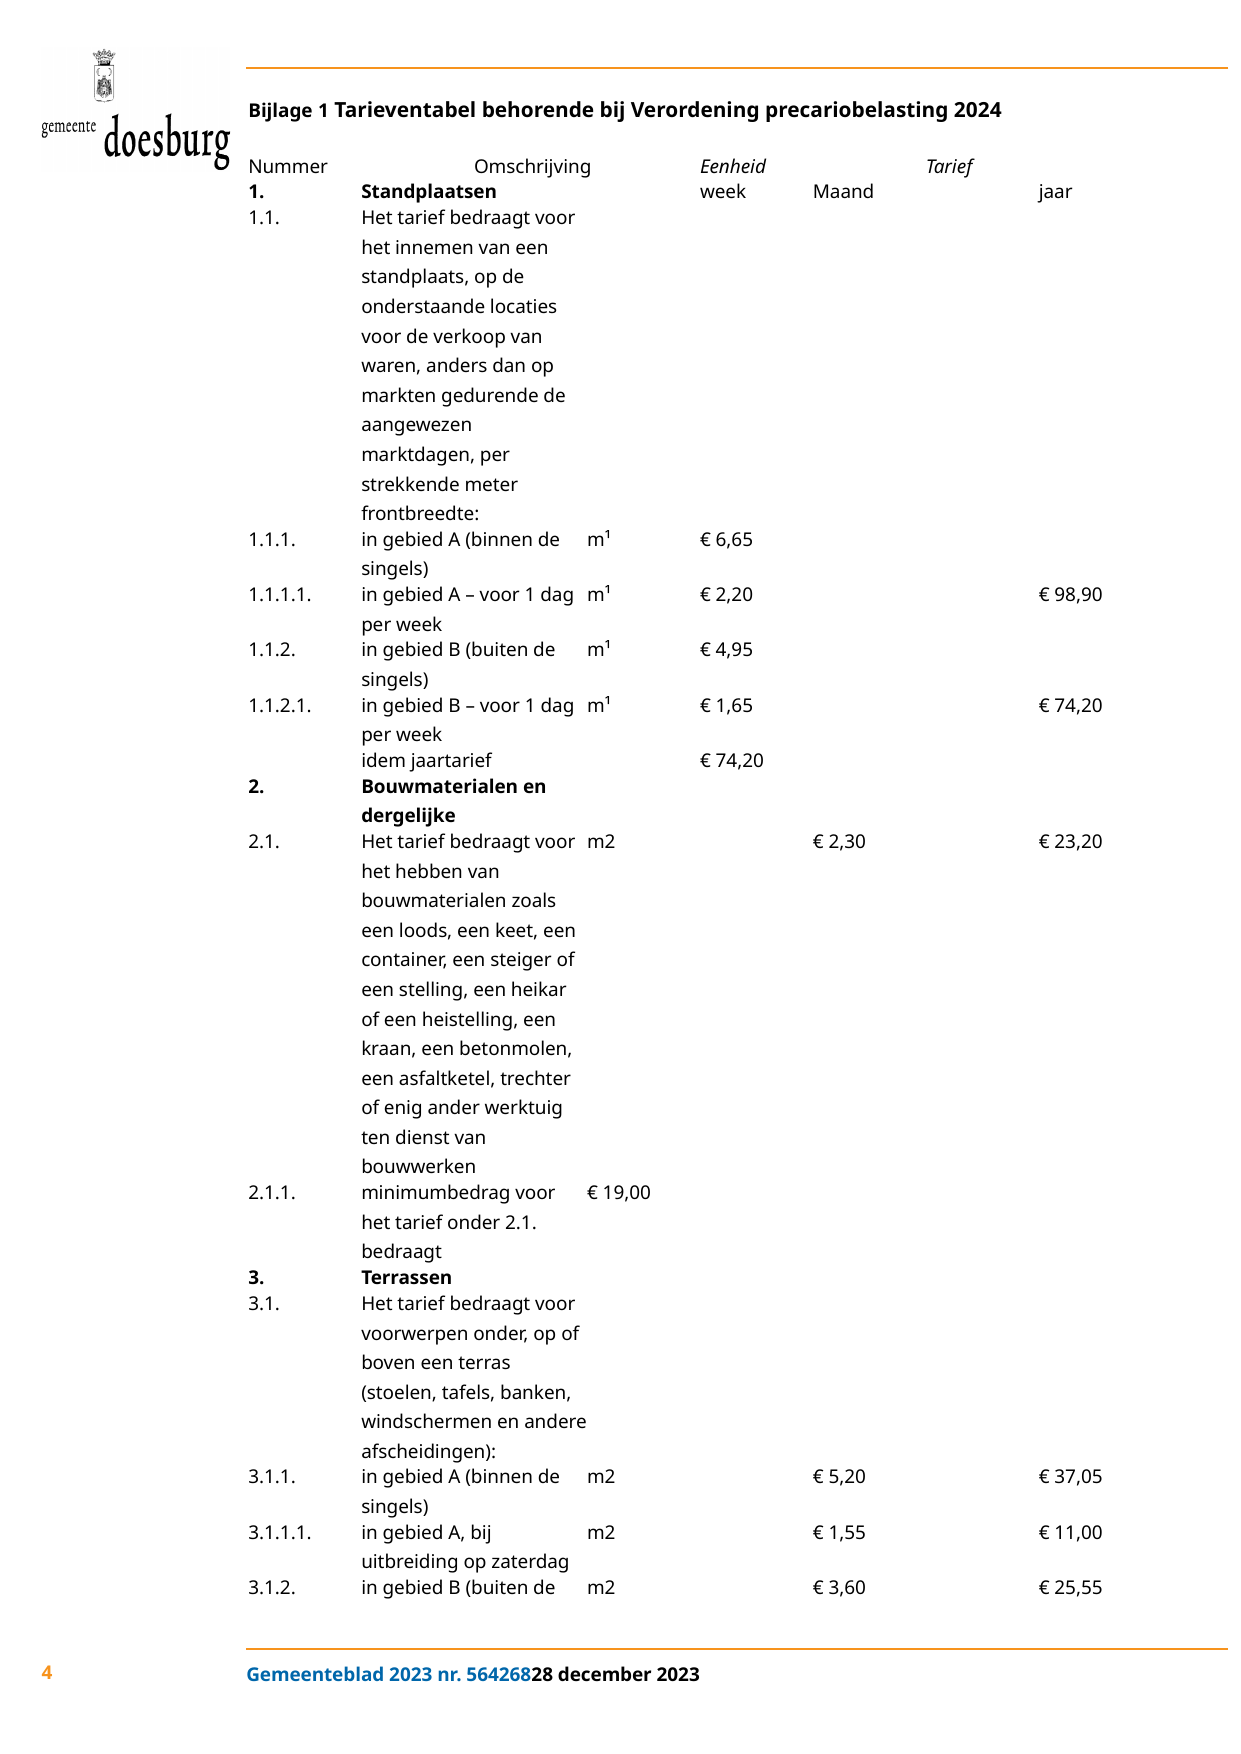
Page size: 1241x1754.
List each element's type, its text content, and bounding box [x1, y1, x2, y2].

table_cell [700, 1519, 813, 1574]
table_cell € 23,20 [1039, 828, 1152, 1179]
table_cell [700, 205, 813, 526]
table_cell in gebied B (buiten de [361, 1574, 587, 1600]
table_cell jaar [1039, 179, 1152, 204]
table_cell [700, 1264, 813, 1290]
table_cell m2 [587, 828, 700, 1179]
table_cell € 2,30 [813, 828, 1038, 1179]
table_cell € 19,00 [587, 1180, 700, 1264]
table_cell [700, 773, 813, 828]
table_cell 1.1.2. [248, 637, 361, 692]
table_cell Bouwmaterialen en dergelijke [361, 773, 587, 828]
table_cell € 1,65 [700, 692, 813, 747]
table_header Tarief [926, 153, 1152, 179]
table_cell m2 [587, 1519, 700, 1574]
table_cell € 11,00 [1039, 1519, 1152, 1574]
table_cell € 6,65 [700, 526, 813, 581]
table_header Nummer [248, 153, 474, 179]
table_cell 1. [248, 179, 361, 204]
table_cell 3.1.1. [248, 1464, 361, 1519]
table_cell idem jaartarief [361, 747, 587, 773]
table_cell Maand [813, 179, 1038, 204]
table_cell [1039, 637, 1152, 692]
table_cell in gebied B – voor 1 dag per week [361, 692, 587, 747]
table_cell 1.1.1. [248, 526, 361, 581]
table_cell [813, 205, 1038, 526]
table_cell [700, 1180, 813, 1264]
table_cell [700, 828, 813, 1179]
table_cell m¹ [587, 692, 700, 747]
table_cell [1039, 1180, 1152, 1264]
table_cell 3.1.2. [248, 1574, 361, 1600]
table_cell Standplaatsen [361, 179, 587, 204]
table_cell 2.1. [248, 828, 361, 1179]
table_cell € 74,20 [700, 747, 813, 773]
table_cell 1.1. [248, 205, 361, 526]
picture [41, 47, 231, 172]
table_cell [700, 1290, 813, 1464]
table_cell 3.1. [248, 1290, 361, 1464]
table_cell € 4,95 [700, 637, 813, 692]
table_cell € 98,90 [1039, 581, 1152, 637]
table_cell [587, 1290, 700, 1464]
table_cell [813, 526, 1038, 581]
table_cell m¹ [587, 637, 700, 692]
text Bijlage 1 Tarieventabel behorende bij Verordening precariobelasting 2024 [248, 95, 1152, 123]
table_cell 2.1.1. [248, 1180, 361, 1264]
table_cell [700, 1464, 813, 1519]
table_cell € 5,20 [813, 1464, 1038, 1519]
table_cell [1039, 1264, 1152, 1290]
table_cell [813, 637, 1038, 692]
table_cell Terrassen [361, 1264, 587, 1290]
table_cell [1039, 1290, 1152, 1464]
table_cell [700, 1574, 813, 1600]
table_cell [1039, 526, 1152, 581]
table_cell [813, 1290, 1038, 1464]
table_header Omschrijving [474, 153, 700, 179]
table_cell [1039, 747, 1152, 773]
table_cell [1039, 205, 1152, 526]
table_cell [587, 747, 700, 773]
table_cell [813, 747, 1038, 773]
table_cell € 74,20 [1039, 692, 1152, 747]
table_cell 1.1.2.1. [248, 692, 361, 747]
table_cell [813, 1180, 1038, 1264]
table_cell [248, 747, 361, 773]
table_cell minimumbedrag voor het tarief onder 2.1. bedraagt [361, 1180, 587, 1264]
table_cell Het tarief bedraagt voor voorwerpen onder, op of boven een terras (stoelen, tafels, banken, windschermen en andere afscheidingen): [361, 1290, 587, 1464]
table_cell 2. [248, 773, 361, 828]
table_cell € 37,05 [1039, 1464, 1152, 1519]
table_cell m¹ [587, 581, 700, 637]
table_header Eenheid [700, 153, 926, 179]
table_cell [587, 773, 700, 828]
table_cell [813, 1264, 1038, 1290]
table_cell 1.1.1.1. [248, 581, 361, 637]
table_cell m¹ [587, 526, 700, 581]
table_cell [587, 205, 700, 526]
table_cell € 2,20 [700, 581, 813, 637]
table_cell in gebied B (buiten de singels) [361, 637, 587, 692]
table_cell m2 [587, 1574, 700, 1600]
table_cell [1039, 773, 1152, 828]
table_cell in gebied A (binnen de singels) [361, 1464, 587, 1519]
table_cell [813, 692, 1038, 747]
table_cell [587, 179, 700, 204]
table_cell in gebied A, bij uitbreiding op zaterdag [361, 1519, 587, 1574]
table_cell in gebied A – voor 1 dag per week [361, 581, 587, 637]
table_cell € 3,60 [813, 1574, 1038, 1600]
table_cell week [700, 179, 813, 204]
table_cell Het tarief bedraagt voor het hebben van bouwmaterialen zoals een loods, een keet, een container, een steiger of een stelling, een heikar of een heistelling, een kraan, een betonmolen, een asfaltketel, trechter of enig ander werktuig ten dienst van bouwwerken [361, 828, 587, 1179]
table_cell [813, 581, 1038, 637]
table_cell in gebied A (binnen de singels) [361, 526, 587, 581]
table_cell € 25,55 [1039, 1574, 1152, 1600]
table_cell 3. [248, 1264, 361, 1290]
table_cell 3.1.1.1. [248, 1519, 361, 1574]
table_cell m2 [587, 1464, 700, 1519]
table_cell € 1,55 [813, 1519, 1038, 1574]
table_cell Het tarief bedraagt voor het innemen van een standplaats, op de onderstaande locaties voor de verkoop van waren, anders dan op markten gedurende de aangewezen marktdagen, per strekkende meter frontbreedte: [361, 205, 587, 526]
table_cell [587, 1264, 700, 1290]
table_cell [813, 773, 1038, 828]
